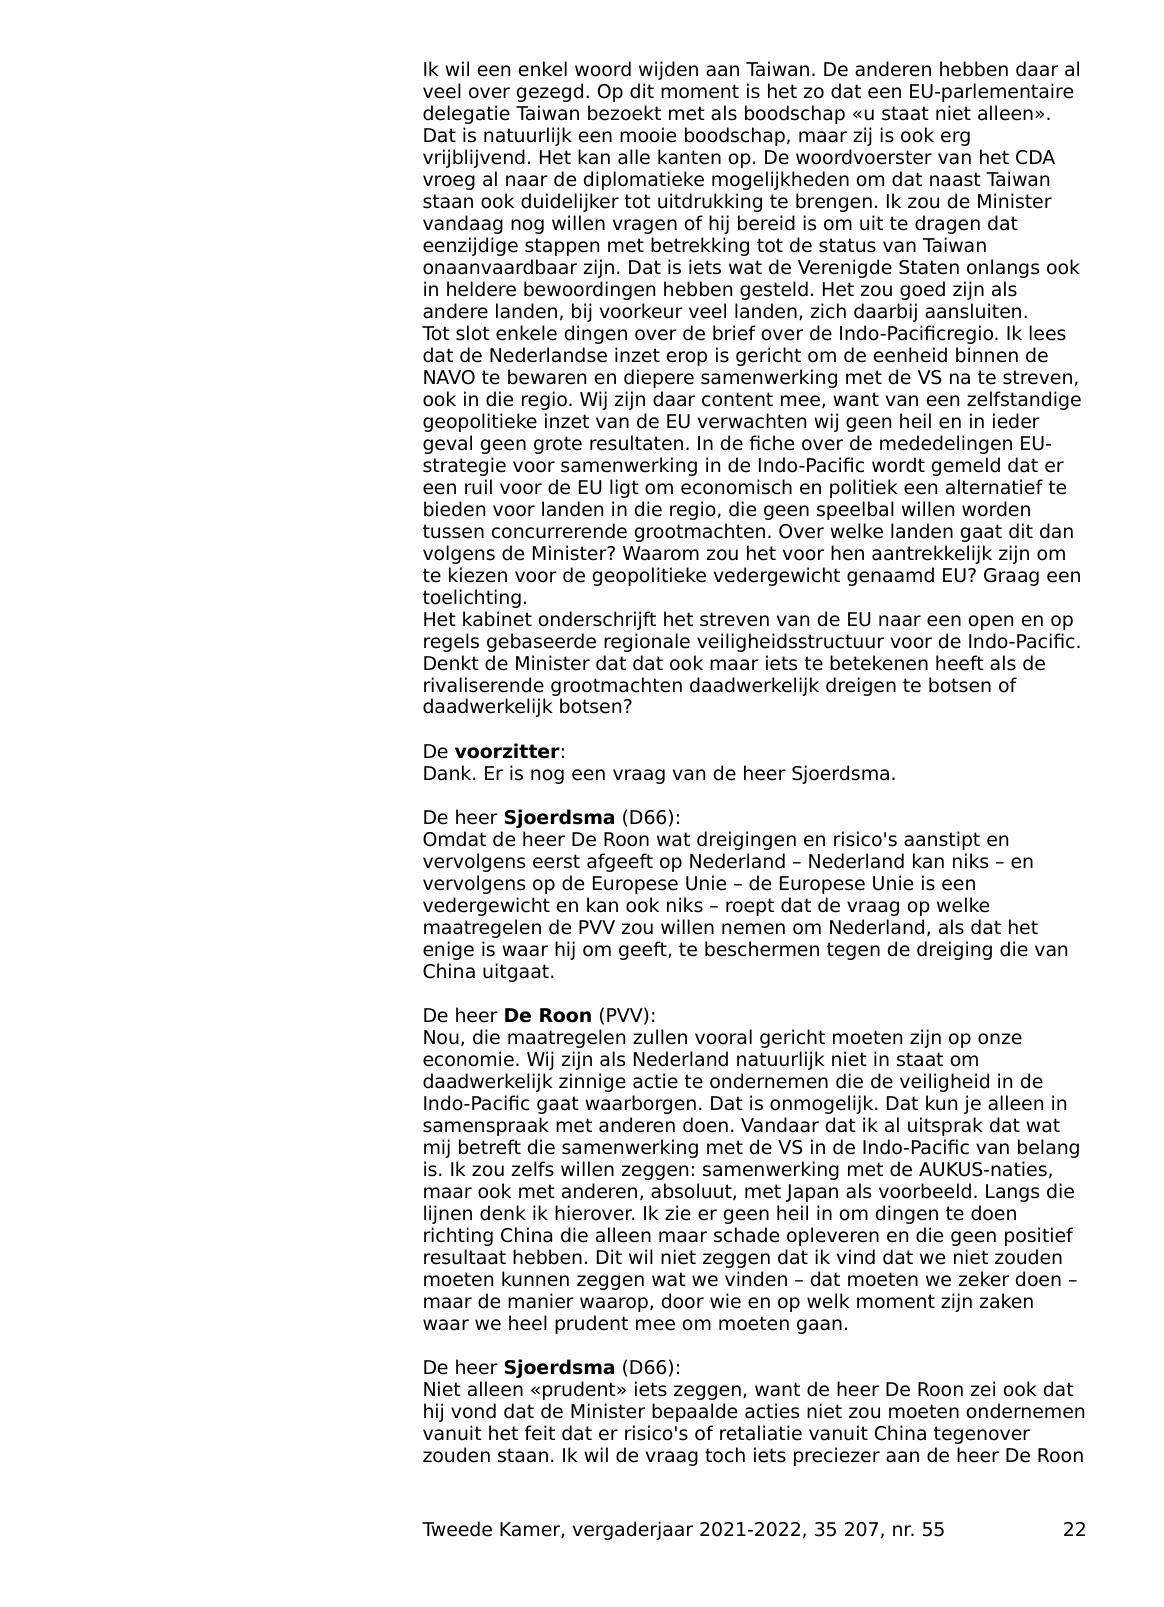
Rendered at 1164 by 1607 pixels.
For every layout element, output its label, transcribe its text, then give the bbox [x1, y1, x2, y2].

text Ik wil een enkel woord wijden aan Taiwan. De anderen hebben daar al veel over gezegd. Op dit moment is het zo dat een EU-parlementaire delegatie Taiwan bezoekt met als boodschap «u staat niet alleen». Dat is natuurlijk een mooie boodschap, maar zij is ook erg vrijblijvend. Het kan alle kanten op. De woordvoerster van het CDA vroeg al naar de diplomatieke mogelijkheden om dat naast Taiwan staan ook duidelijker tot uitdrukking te brengen. Ik zou de Minister vandaag nog willen vragen of hij bereid is om uit te dragen dat eenzijdige stappen met betrekking tot de status van Taiwan onaanvaardbaar zijn. Dat is iets wat de Verenigde Staten onlangs ook in heldere bewoordingen hebben gesteld. Het zou goed zijn als andere landen, bij voorkeur veel landen, zich daarbij aansluiten. [422, 59, 1087, 323]
text De voorzitter: [422, 741, 1087, 763]
text Omdat de heer De Roon wat dreigingen en risico's aanstipt en vervolgens eerst afgeeft op Nederland – Nederland kan niks – en vervolgens op de Europese Unie – de Europese Unie is een vedergewicht en kan ook niks – roept dat de vraag op welke maatregelen de PVV zou willen nemen om Nederland, als dat het enige is waar hij om geeft, te beschermen tegen de dreiging die van China uitgaat. [422, 829, 1087, 983]
text Het kabinet onderschrijft het streven van de EU naar een open en op regels gebaseerde regionale veiligheidsstructuur voor de Indo-Pacific. Denkt de Minister dat dat ook maar iets te betekenen heeft als de rivaliserende grootmachten daadwerkelijk dreigen te botsen of daadwerkelijk botsen? [422, 608, 1087, 718]
text Dank. Er is nog een vraag van de heer Sjoerdsma. [422, 763, 1087, 784]
text Niet alleen «prudent» iets zeggen, want de heer De Roon zei ook dat hij vond dat de Minister bepaalde acties niet zou moeten ondernemen vanuit het feit dat er risico's of retaliatie vanuit China tegenover zouden staan. Ik wil de vraag toch iets preciezer aan de heer De Roon [422, 1379, 1087, 1467]
text Nou, die maatregelen zullen vooral gericht moeten zijn op onze economie. Wij zijn als Nederland natuurlijk niet in staat om daadwerkelijk zinnige actie te ondernemen die de veiligheid in de Indo-Pacific gaat waarborgen. Dat is onmogelijk. Dat kun je alleen in samenspraak met anderen doen. Vandaar dat ik al uitsprak dat wat mij betreft die samenwerking met de VS in de Indo-Pacific van belang is. Ik zou zelfs willen zeggen: samenwerking met de AUKUS-naties, maar ook met anderen, absoluut, met Japan als voorbeeld. Langs die lijnen denk ik hierover. Ik zie er geen heil in om dingen te doen richting China die alleen maar schade opleveren en die geen positief resultaat hebben. Dit wil niet zeggen dat ik vind dat we niet zouden moeten kunnen zeggen wat we vinden – dat moeten we zeker doen – maar de manier waarop, door wie en op welk moment zijn zaken waar we heel prudent mee om moeten gaan. [422, 1027, 1087, 1334]
text Tot slot enkele dingen over de brief over de Indo-Pacificregio. Ik lees dat de Nederlandse inzet erop is gericht om de eenheid binnen de NAVO te bewaren en diepere samenwerking met de VS na te streven, ook in die regio. Wij zijn daar content mee, want van een zelfstandige geopolitieke inzet van de EU verwachten wij geen heil en in ieder geval geen grote resultaten. In de fiche over de mededelingen EU-strategie voor samenwerking in de Indo-Pacific wordt gemeld dat er een ruil voor de EU ligt om economisch en politiek een alternatief te bieden voor landen in die regio, die geen speelbal willen worden tussen concurrerende grootmachten. Over welke landen gaat dit dan volgens de Minister? Waarom zou het voor hen aantrekkelijk zijn om te kiezen voor de geopolitieke vedergewicht genaamd EU? Graag een toelichting. [422, 323, 1087, 608]
text De heer Sjoerdsma (D66): [422, 1357, 1087, 1379]
text De heer De Roon (PVV): [422, 1005, 1087, 1027]
text De heer Sjoerdsma (D66): [422, 807, 1087, 829]
